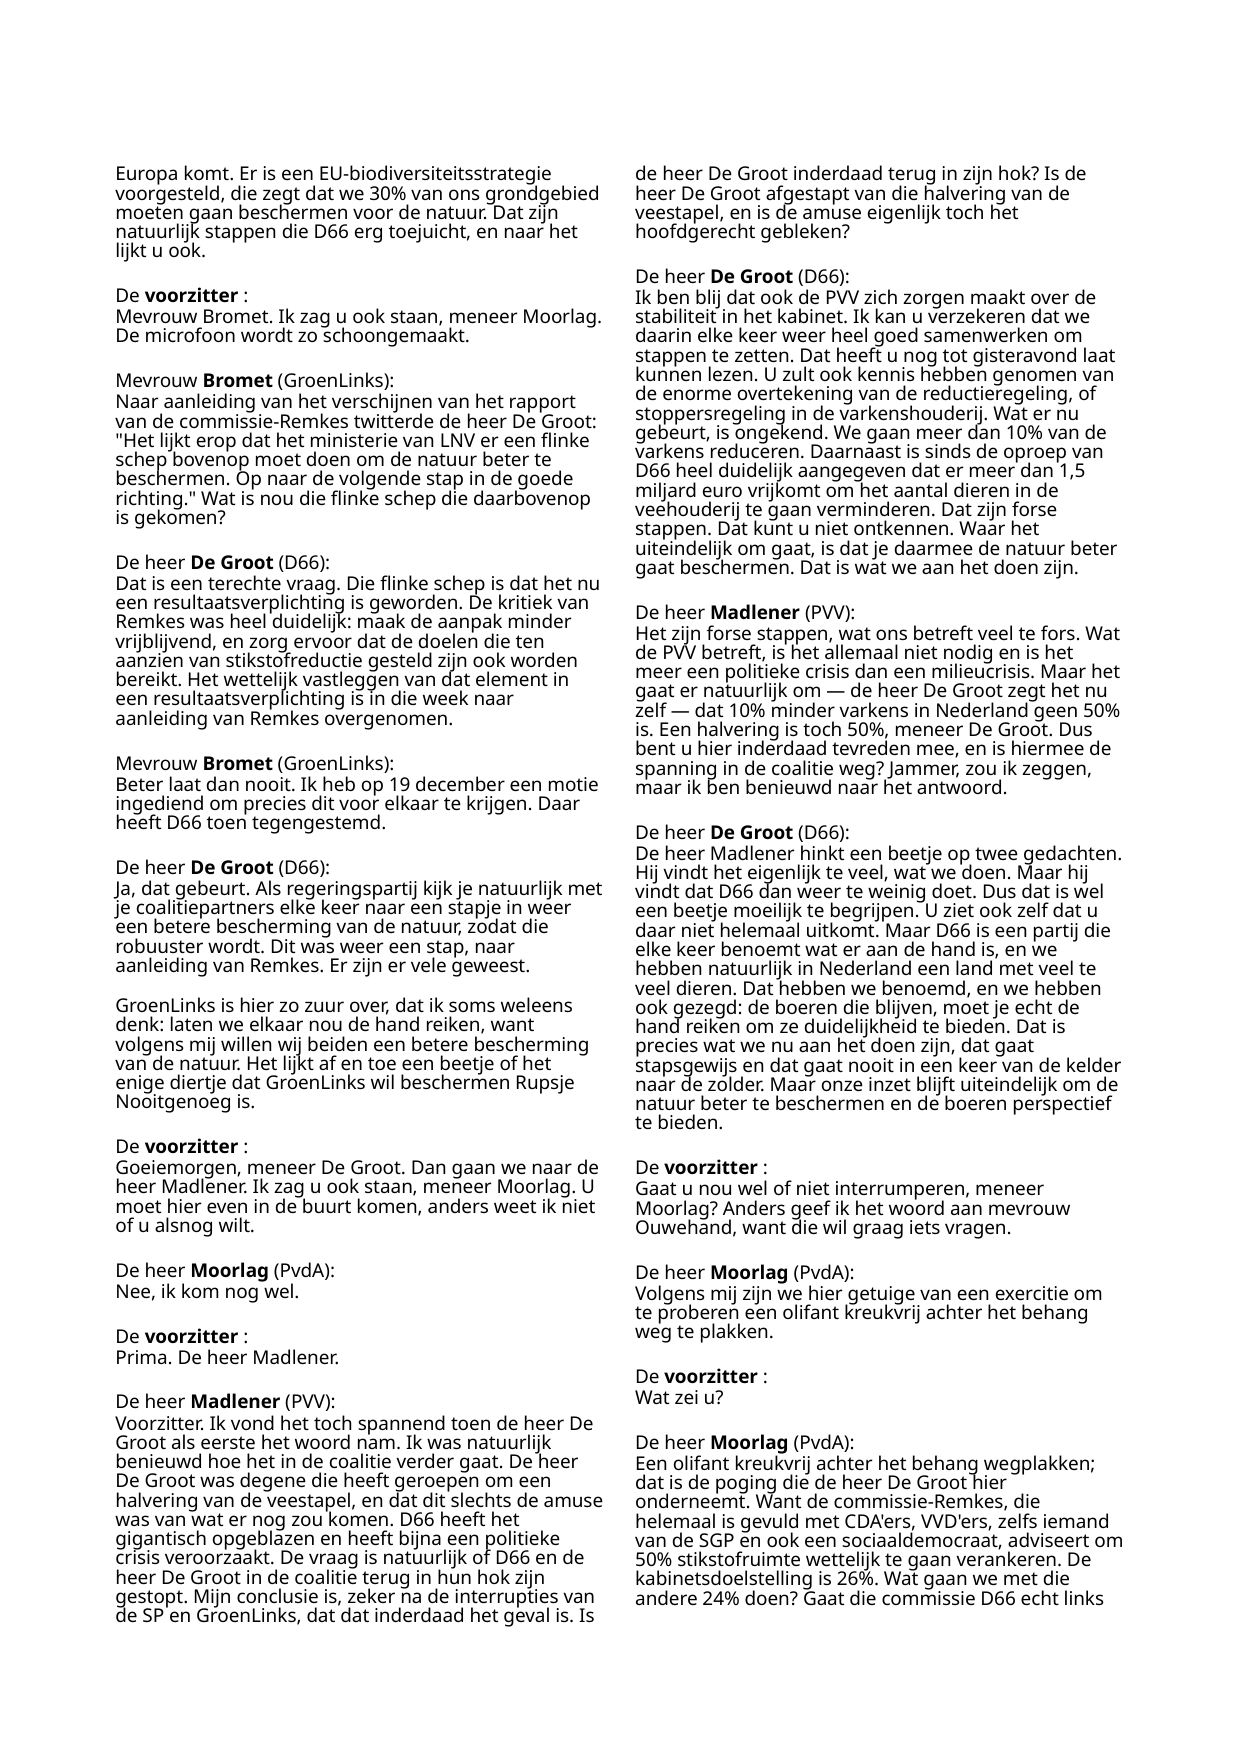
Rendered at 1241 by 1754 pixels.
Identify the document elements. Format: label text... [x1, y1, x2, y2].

text de heer De Groot inderdaad terug in zijn hok? Is de heer De Groot afgestapt van die halvering van de veestapel, en is de amuse eigenlijk toch het hoofdgerecht gebleken? [635, 165, 1125, 242]
text Nee, ik kom nog wel. [115, 1283, 605, 1302]
text Mevrouw Bromet (GroenLinks): [115, 368, 605, 393]
text De heer Moorlag (PvdA): [115, 1257, 605, 1283]
text Mevrouw Bromet (GroenLinks): [115, 750, 605, 776]
text De heer De Groot (D66): [115, 549, 605, 575]
text De heer Madlener (PVV): [115, 1389, 605, 1414]
text De heer Madlener hinkt een beetje op twee gedachten. Hij vindt het eigenlijk te veel, wat we doen. Maar hij vindt dat D66 dan weer te weinig doet. Dus dat is wel een beetje moeilijk te begrijpen. U ziet ook zelf dat u daar niet helemaal uitkomt. Maar D66 is een partij die elke keer benoemt wat er aan de hand is, en we hebben natuurlijk in Nederland een land met veel te veel dieren. Dat hebben we benoemd, en we hebben ook gezegd: de boeren die blijven, moet je echt de hand reiken om ze duidelijkheid te bieden. Dat is precies wat we nu aan het doen zijn, dat gaat stapsgewijs en dat gaat nooit in een keer van de kelder naar de zolder. Maar onze inzet blijft uiteindelijk om de natuur beter te beschermen en de boeren perspectief te bieden. [635, 844, 1125, 1134]
text Goeiemorgen, meneer De Groot. Dan gaan we naar de heer Madlener. Ik zag u ook staan, meneer Moorlag. U moet hier even in de buurt komen, anders weet ik niet of u alsnog wilt. [115, 1159, 605, 1236]
text Het zijn forse stappen, wat ons betreft veel te fors. Wat de PVV betreft, is het allemaal niet nodig en is het meer een politieke crisis dan een milieucrisis. Maar het gaat er natuurlijk om — de heer De Groot zegt het nu zelf — dat 10% minder varkens in Nederland geen 50% is. Een halvering is toch 50%, meneer De Groot. Dus bent u hier inderdaad tevreden mee, en is hiermee de spanning in de coalitie weg? Jammer, zou ik zeggen, maar ik ben benieuwd naar het antwoord. [635, 624, 1125, 798]
text Dat is een terechte vraag. Die flinke schep is dat het nu een resultaatsverplichting is geworden. De kritiek van Remkes was heel duidelijk: maak de aanpak minder vrijblijvend, en zorg ervoor dat de doelen die ten aanzien van stikstofreductie gesteld zijn ook worden bereikt. Het wettelijk vastleggen van dat element in een resultaatsverplichting is in die week naar aanleiding van Remkes overgenomen. [115, 575, 605, 729]
text Prima. De heer Madlener. [115, 1349, 605, 1368]
text De voorzitter : [115, 1323, 605, 1349]
text Naar aanleiding van het verschijnen van het rapport van de commissie-Remkes twitterde de heer De Groot: "Het lijkt erop dat het ministerie van LNV er een flinke schep bovenop moet doen om de natuur beter te beschermen. Op naar de volgende stap in de goede richting." Wat is nou die flinke schep die daarbovenop is gekomen? [115, 393, 605, 528]
text Volgens mij zijn we hier getuige van een exercitie om te proberen een olifant kreukvrij achter het behang weg te plakken. [635, 1284, 1125, 1342]
text De heer De Groot (D66): [115, 854, 605, 880]
text Ik ben blij dat ook de PVV zich zorgen maakt over de stabiliteit in het kabinet. Ik kan u verzekeren dat we daarin elke keer weer heel goed samenwerken om stappen te zetten. Dat heeft u nog tot gisteravond laat kunnen lezen. U zult ook kennis hebben genomen van de enorme overtekening van de reductieregeling, of stoppersregeling in de varkenshouderij. Wat er nu gebeurt, is ongekend. We gaan meer dan 10% van de varkens reduceren. Daarnaast is sinds de oproep van D66 heel duidelijk aangegeven dat er meer dan 1,5 miljard euro vrijkomt om het aantal dieren in de veehouderij te gaan verminderen. Dat zijn forse stappen. Dat kunt u niet ontkennen. Waar het uiteindelijk om gaat, is dat je daarmee de natuur beter gaat beschermen. Dat is wat we aan het doen zijn. [635, 289, 1125, 578]
text Een olifant kreukvrij achter het behang wegplakken; dat is de poging die de heer De Groot hier onderneemt. Want de commissie-Remkes, die helemaal is gevuld met CDA'ers, VVD'ers, zelfs iemand van de SGP en ook een sociaaldemocraat, adviseert om 50% stikstofruimte wettelijk te gaan verankeren. De kabinetsdoelstelling is 26%. Wat gaan we met die andere 24% doen? Gaat die commissie D66 echt links [635, 1455, 1125, 1609]
text De voorzitter : [635, 1154, 1125, 1180]
text Beter laat dan nooit. Ik heb op 19 december een motie ingediend om precies dit voor elkaar te krijgen. Daar heeft D66 toen tegengestemd. [115, 776, 605, 833]
text Ja, dat gebeurt. Als regeringspartij kijk je natuurlijk met je coalitiepartners elke keer naar een stapje in weer een betere bescherming van de natuur, zodat die robuuster wordt. Dit was weer een stap, naar aanleiding van Remkes. Er zijn er vele geweest. [115, 880, 605, 976]
text De voorzitter : [635, 1363, 1125, 1389]
text De heer De Groot (D66): [635, 819, 1125, 844]
text GroenLinks is hier zo zuur over, dat ik soms weleens denk: laten we elkaar nou de hand reiken, want volgens mij willen wij beiden een betere bescherming van de natuur. Het lijkt af en toe een beetje of het enige diertje dat GroenLinks wil beschermen Rupsje Nooitgenoeg is. [115, 997, 605, 1113]
text De voorzitter : [115, 1133, 605, 1159]
text De heer De Groot (D66): [635, 263, 1125, 289]
text Gaat u nou wel of niet interrumperen, meneer Moorlag? Anders geef ik het woord aan mevrouw Ouwehand, want die wil graag iets vragen. [635, 1180, 1125, 1238]
text Europa komt. Er is een EU-biodiversiteitsstrategie voorgesteld, die zegt dat we 30% van ons grondgebied moeten gaan beschermen voor de natuur. Dat zijn natuurlijk stappen die D66 erg toejuicht, en naar het lijkt u ook. [115, 165, 605, 262]
text Mevrouw Bromet. Ik zag u ook staan, meneer Moorlag. De microfoon wordt zo schoongemaakt. [115, 308, 605, 347]
text De heer Moorlag (PvdA): [635, 1259, 1125, 1284]
text Wat zei u? [635, 1389, 1125, 1408]
text De heer Moorlag (PvdA): [635, 1429, 1125, 1455]
text De heer Madlener (PVV): [635, 599, 1125, 624]
text Voorzitter. Ik vond het toch spannend toen de heer De Groot als eerste het woord nam. Ik was natuurlijk benieuwd hoe het in de coalitie verder gaat. De heer De Groot was degene die heeft geroepen om een halvering van de veestapel, en dat dit slechts de amuse was van wat er nog zou komen. D66 heeft het gigantisch opgeblazen en heeft bijna een politieke crisis veroorzaakt. De vraag is natuurlijk of D66 en de heer De Groot in de coalitie terug in hun hok zijn gestopt. Mijn conclusie is, zeker na de interrupties van de SP en GroenLinks, dat dat inderdaad het geval is. Is [115, 1414, 605, 1626]
text De voorzitter : [115, 282, 605, 308]
